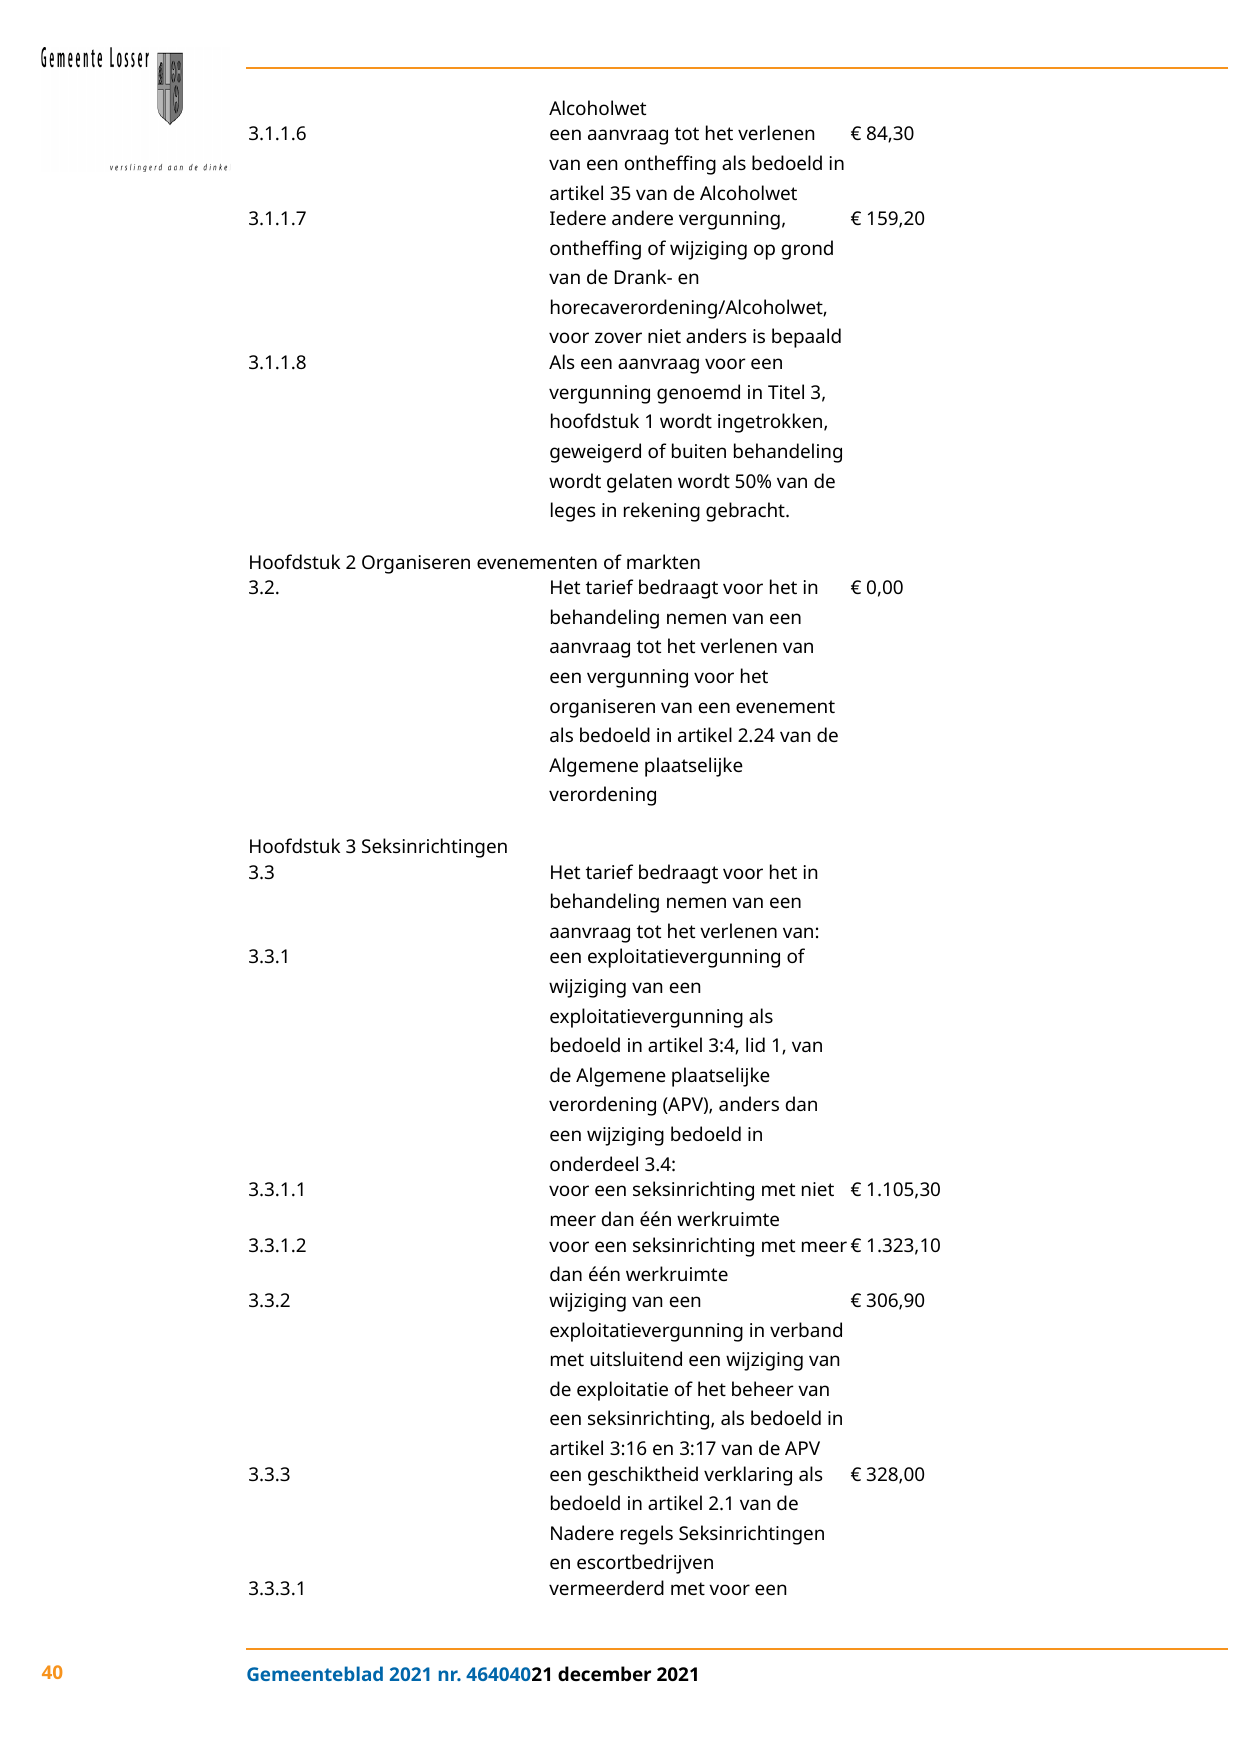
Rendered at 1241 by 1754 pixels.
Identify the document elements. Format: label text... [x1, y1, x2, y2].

table_cell Het tarief bedraagt voor het in behandeling nemen van een aanvraag tot het verlenen van: [549, 859, 850, 944]
table_cell [248, 808, 549, 833]
table_cell 3.3.3.1 [248, 1575, 549, 1601]
table_cell [248, 523, 549, 549]
table_cell [850, 833, 1152, 859]
table_cell een exploitatievergunning of wijziging van een exploitatievergunning als bedoeld in artikel 3:4, lid 1, van de Algemene plaatselijke verordening (APV), anders dan een wijziging bedoeld in onderdeel 3.4: [549, 944, 850, 1177]
table_cell 3.3.3 [248, 1461, 549, 1575]
table_cell € 0,00 [850, 575, 1152, 807]
table_cell [850, 808, 1152, 833]
table_cell € 159,20 [850, 205, 1152, 349]
table_cell [850, 523, 1152, 549]
table_cell [850, 350, 1152, 523]
table_cell wijziging van een exploitatievergunning in verband met uitsluitend een wijziging van de exploitatie of het beheer van een seksinrichting, als bedoeld in artikel 3:16 en 3:17 van de APV [549, 1287, 850, 1461]
table_cell [549, 523, 850, 549]
table_cell voor een seksinrichting met niet meer dan één werkruimte [549, 1177, 850, 1232]
table_cell [248, 95, 549, 121]
table_cell [850, 95, 1152, 121]
picture [41, 47, 231, 172]
table_cell Als een aanvraag voor een vergunning genoemd in Titel 3, hoofdstuk 1 wordt ingetrokken, geweigerd of buiten behandeling wordt gelaten wordt 50% van de leges in rekening gebracht. [549, 350, 850, 523]
table_cell 3.3 [248, 859, 549, 944]
table_cell [850, 549, 1152, 574]
table_cell [850, 944, 1152, 1177]
table_cell 3.3.1.2 [248, 1232, 549, 1287]
table_cell 3.2. [248, 575, 549, 807]
table_cell 3.1.1.8 [248, 350, 549, 523]
table_cell € 1.105,30 [850, 1177, 1152, 1232]
table_cell een aanvraag tot het verlenen van een ontheffing als bedoeld in artikel 35 van de Alcoholwet [549, 121, 850, 205]
table_cell Hoofdstuk 2 Organiseren evenementen of markten [248, 549, 850, 574]
table_cell voor een seksinrichting met meer dan één werkruimte [549, 1232, 850, 1287]
table_cell [850, 1575, 1152, 1601]
table_cell vermeerderd met voor een [549, 1575, 850, 1601]
table_cell € 1.323,10 [850, 1232, 1152, 1287]
table_cell 3.3.2 [248, 1287, 549, 1461]
table_cell € 84,30 [850, 121, 1152, 205]
table_cell 3.3.1 [248, 944, 549, 1177]
table_cell 3.3.1.1 [248, 1177, 549, 1232]
table_cell Alcoholwet [549, 95, 850, 121]
table_cell € 306,90 [850, 1287, 1152, 1461]
table_cell Het tarief bedraagt voor het in behandeling nemen van een aanvraag tot het verlenen van een vergunning voor het organiseren van een evenement als bedoeld in artikel 2.24 van de Algemene plaatselijke verordening [549, 575, 850, 807]
table_cell [549, 808, 850, 833]
table_cell 3.1.1.6 [248, 121, 549, 205]
table_cell [850, 859, 1152, 944]
table_cell 3.1.1.7 [248, 205, 549, 349]
table_cell Iedere andere vergunning, ontheffing of wijziging op grond van de Drank- en horecaverordening/Alcoholwet, voor zover niet anders is bepaald [549, 205, 850, 349]
table_cell een geschiktheid verklaring als bedoeld in artikel 2.1 van de Nadere regels Seksinrichtingen en escortbedrijven [549, 1461, 850, 1575]
table_cell € 328,00 [850, 1461, 1152, 1575]
table_cell Hoofdstuk 3 Seksinrichtingen [248, 833, 850, 859]
